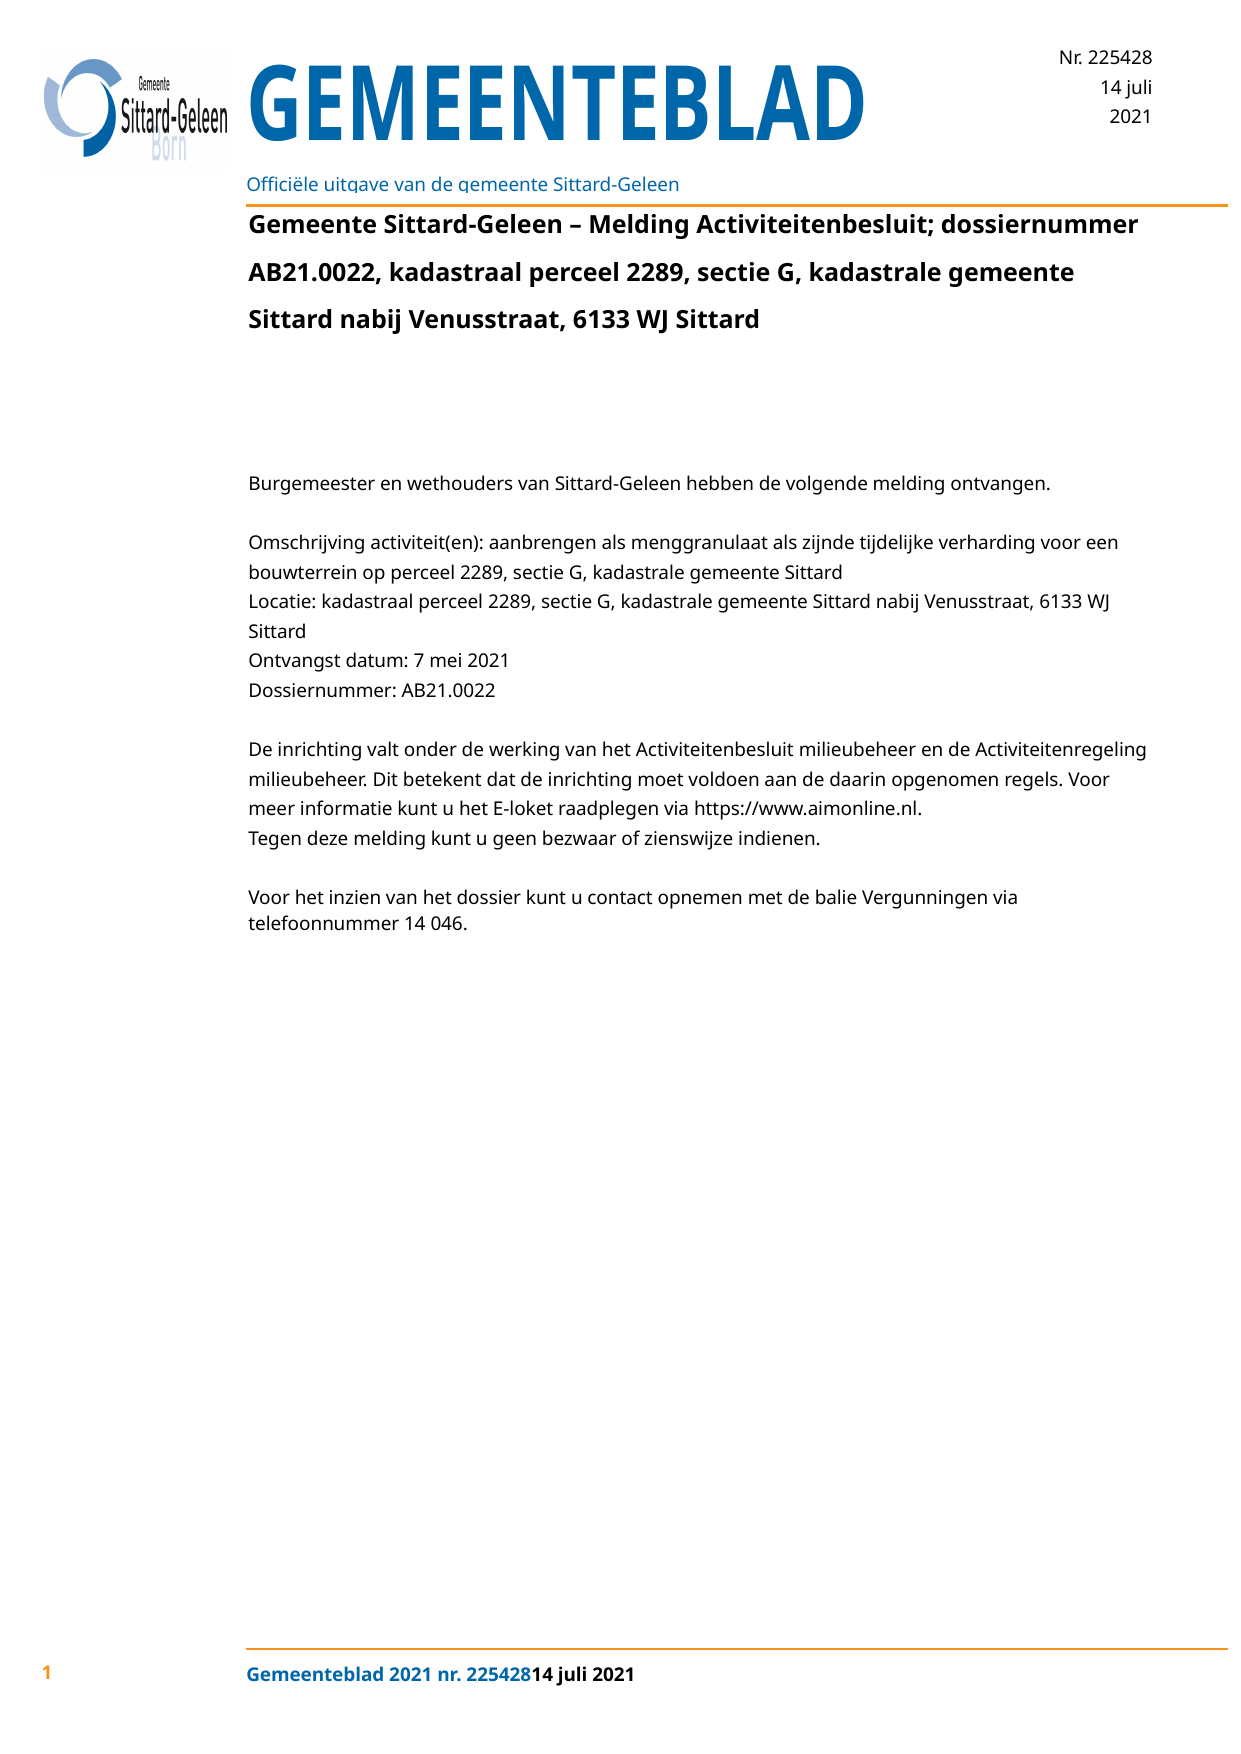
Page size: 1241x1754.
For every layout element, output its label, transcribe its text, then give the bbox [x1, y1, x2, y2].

text Dossiernummer: AB21.0022 [248, 677, 1152, 703]
text Omschrijving activiteit(en): aanbrengen als menggranulaat als zijnde tijdelijke verharding voor een bouwterrein op perceel 2289, sectie G, kadastrale gemeente Sittard [248, 529, 1152, 584]
text Burgemeester en wethouders van Sittard-Geleen hebben de volgende melding ontvangen. [248, 470, 1152, 496]
text Ontvangst datum: 7 mei 2021 [248, 648, 1152, 673]
text De inrichting valt onder de werking van het Activiteitenbesluit milieubeheer en de Activiteitenregeling milieubeheer. Dit betekent dat de inrichting moet voldoen aan de daarin opgenomen regels. Voor meer informatie kunt u het E-loket raadplegen via https://www.aimonline.nl. [248, 736, 1152, 821]
text Gemeente Sittard-Geleen – Melding Activiteitenbesluit; dossiernummer AB21.0022, kadastraal perceel 2289, sectie G, kadastrale gemeente Sittard nabij Venusstraat, 6133 WJ Sittard [248, 207, 1152, 336]
text Tegen deze melding kunt u geen bezwaar of zienswijze indienen. [248, 825, 1152, 851]
text Locatie: kadastraal perceel 2289, sectie G, kadastrale gemeente Sittard nabij Venusstraat, 6133 WJ Sittard [248, 588, 1152, 644]
text Voor het inzien van het dossier kunt u contact opnemen met de balie Vergunningen via telefoonnummer 14 046. [248, 884, 1152, 936]
picture [41, 47, 231, 172]
